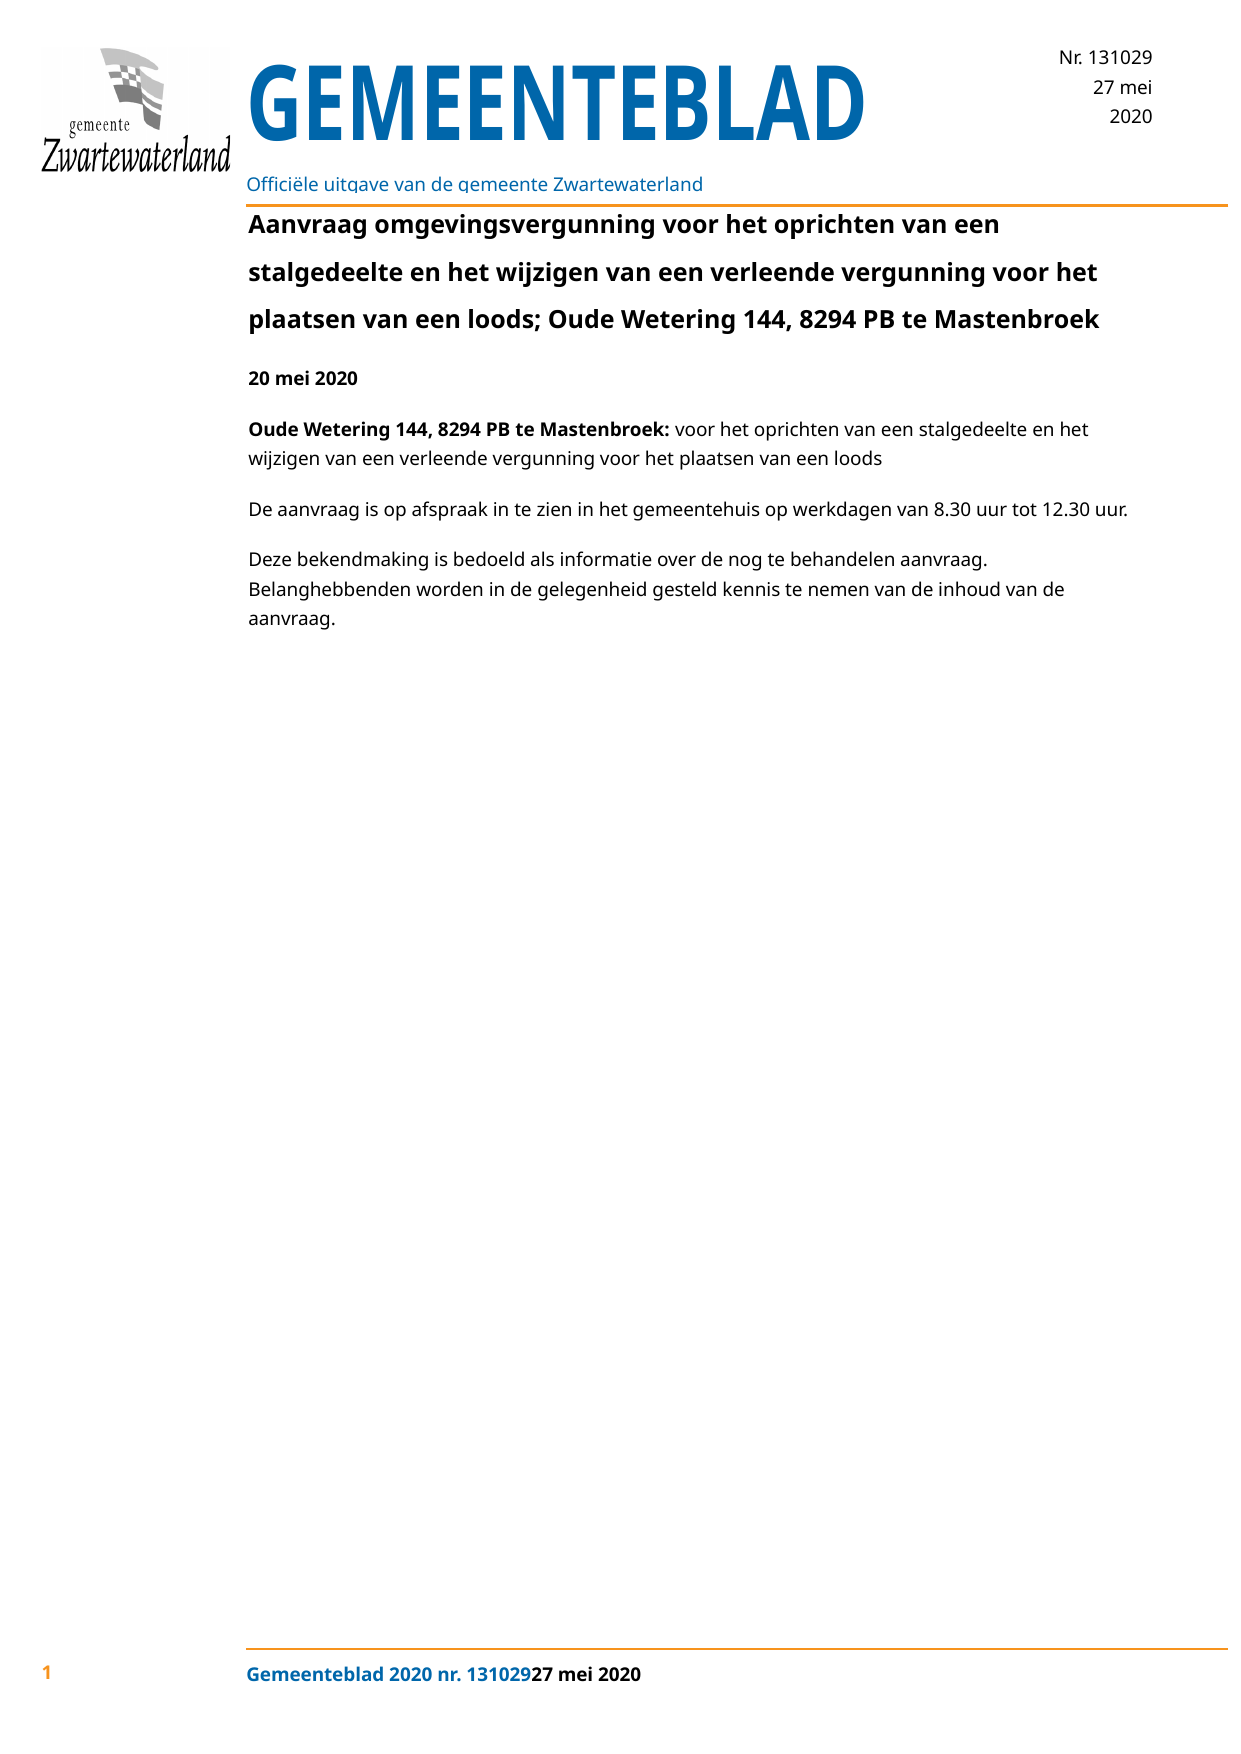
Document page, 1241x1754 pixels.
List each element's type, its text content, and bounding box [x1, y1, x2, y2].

text Deze bekendmaking is bedoeld als informatie over de nog te behandelen aanvraag. Belanghebbenden worden in de gelegenheid gesteld kennis te nemen van de inhoud van de aanvraag. [248, 546, 1152, 631]
text Aanvraag omgevingsvergunning voor het oprichten van een stalgedeelte en het wijzigen van een verleende vergunning voor het plaatsen van een loods; Oude Wetering 144, 8294 PB te Mastenbroek [248, 207, 1152, 336]
picture [41, 47, 231, 172]
text 20 mei 2020 [248, 366, 1152, 391]
text Oude Wetering 144, 8294 PB te Mastenbroek: voor het oprichten van een stalgedeelte en het wijzigen van een verleende vergunning voor het plaatsen van een loods [248, 416, 1152, 471]
text De aanvraag is op afspraak in te zien in het gemeentehuis op werkdagen van 8.30 uur tot 12.30 uur. [248, 496, 1152, 522]
